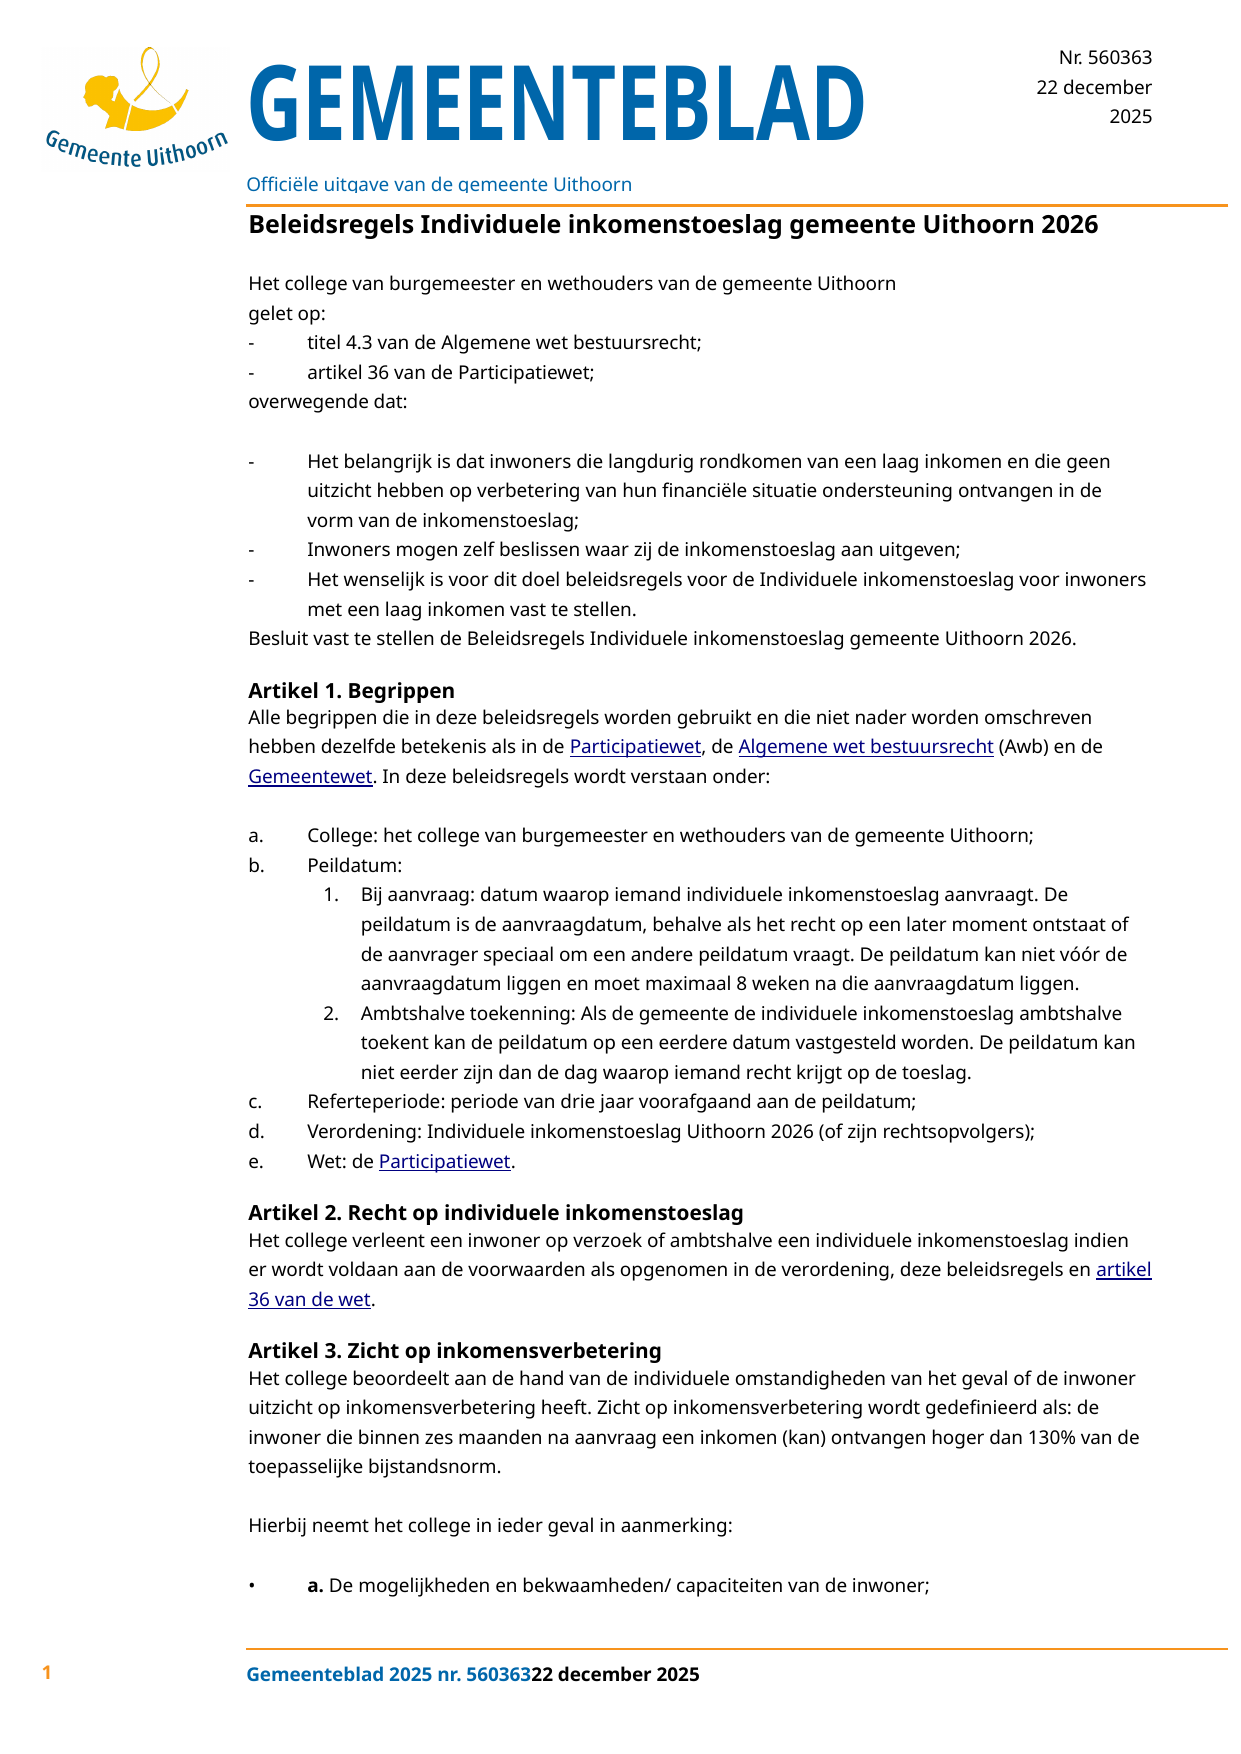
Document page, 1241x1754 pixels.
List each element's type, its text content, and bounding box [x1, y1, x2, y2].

text Hierbij neemt het college in ieder geval in aanmerking: [248, 1513, 1152, 1538]
text Besluit vast te stellen de Beleidsregels Individuele inkomenstoeslag gemeente Uithoorn 2026. [248, 625, 1152, 651]
list titel 4.3 van de Algemene wet bestuursrecht; [248, 329, 1152, 355]
list Inwoners mogen zelf beslissen waar zij de inkomenstoeslag aan uitgeven; [248, 537, 1152, 562]
list Het belangrijk is dat inwoners die langdurig rondkomen van een laag inkomen en die geen uitzicht hebben op verbetering van hun financiële situatie ondersteuning ontvangen in de vorm van de inkomenstoeslag; [248, 448, 1152, 533]
list Wet: de Participatiewet. [248, 1148, 1152, 1174]
text gelet op: [248, 300, 1152, 326]
list Verordening: Individuele inkomenstoeslag Uithoorn 2026 (of zijn rechtsopvolgers); [248, 1118, 1152, 1144]
text Artikel 1. Begrippen [248, 676, 1152, 704]
text Artikel 2. Recht op individuele inkomenstoeslag [248, 1198, 1152, 1227]
text Artikel 3. Zicht op inkomensverbetering [248, 1336, 1152, 1365]
list Peildatum: [248, 852, 1152, 878]
text Het college beoordeelt aan de hand van de individuele omstandigheden van het geval of de inwoner uitzicht op inkomensverbetering heeft. Zicht op inkomensverbetering wordt gedefinieerd als: de inwoner die binnen zes maanden na aanvraag een inkomen (kan) ontvangen hoger dan 130% van de toepasselijke bijstandsnorm. [248, 1365, 1152, 1479]
list Referteperiode: periode van drie jaar voorafgaand aan de peildatum; [248, 1089, 1152, 1114]
list artikel 36 van de Participatiewet; [248, 359, 1152, 385]
list Het wenselijk is voor dit doel beleidsregels voor de Individuele inkomenstoeslag voor inwoners met een laag inkomen vast te stellen. [248, 566, 1152, 621]
text overwegende dat: [248, 389, 1152, 414]
list a. De mogelijkheden en bekwaamheden/ capaciteiten van de inwoner; [248, 1572, 1152, 1598]
text Beleidsregels Individuele inkomenstoeslag gemeente Uithoorn 2026 [248, 207, 1152, 241]
list College: het college van burgemeester en wethouders van de gemeente Uithoorn; [248, 822, 1152, 848]
text Het college van burgemeester en wethouders van de gemeente Uithoorn [248, 270, 1152, 296]
list Bij aanvraag: datum waarop iemand individuele inkomenstoeslag aanvraagt. De peildatum is de aanvraagdatum, behalve als het recht op een later moment ontstaat of de aanvrager speciaal om een andere peildatum vraagt. De peildatum kan niet vóór de aanvraagdatum liggen en moet maximaal 8 weken na die aanvraagdatum liggen. [323, 882, 1152, 996]
text Alle begrippen die in deze beleidsregels worden gebruikt en die niet nader worden omschreven hebben dezelfde betekenis als in de Participatiewet, de Algemene wet bestuursrecht (Awb) en de Gemeentewet. In deze beleidsregels wordt verstaan onder: [248, 704, 1152, 789]
list Ambtshalve toekenning: Als de gemeente de individuele inkomenstoeslag ambtshalve toekent kan de peildatum op een eerdere datum vastgesteld worden. De peildatum kan niet eerder zijn dan de dag waarop iemand recht krijgt op de toeslag. [323, 1000, 1152, 1085]
text Het college verleent een inwoner op verzoek of ambtshalve een individuele inkomenstoeslag indien er wordt voldaan aan de voorwaarden als opgenomen in de verordening, deze beleidsregels en artikel 36 van de wet. [248, 1227, 1152, 1312]
picture [41, 47, 231, 172]
